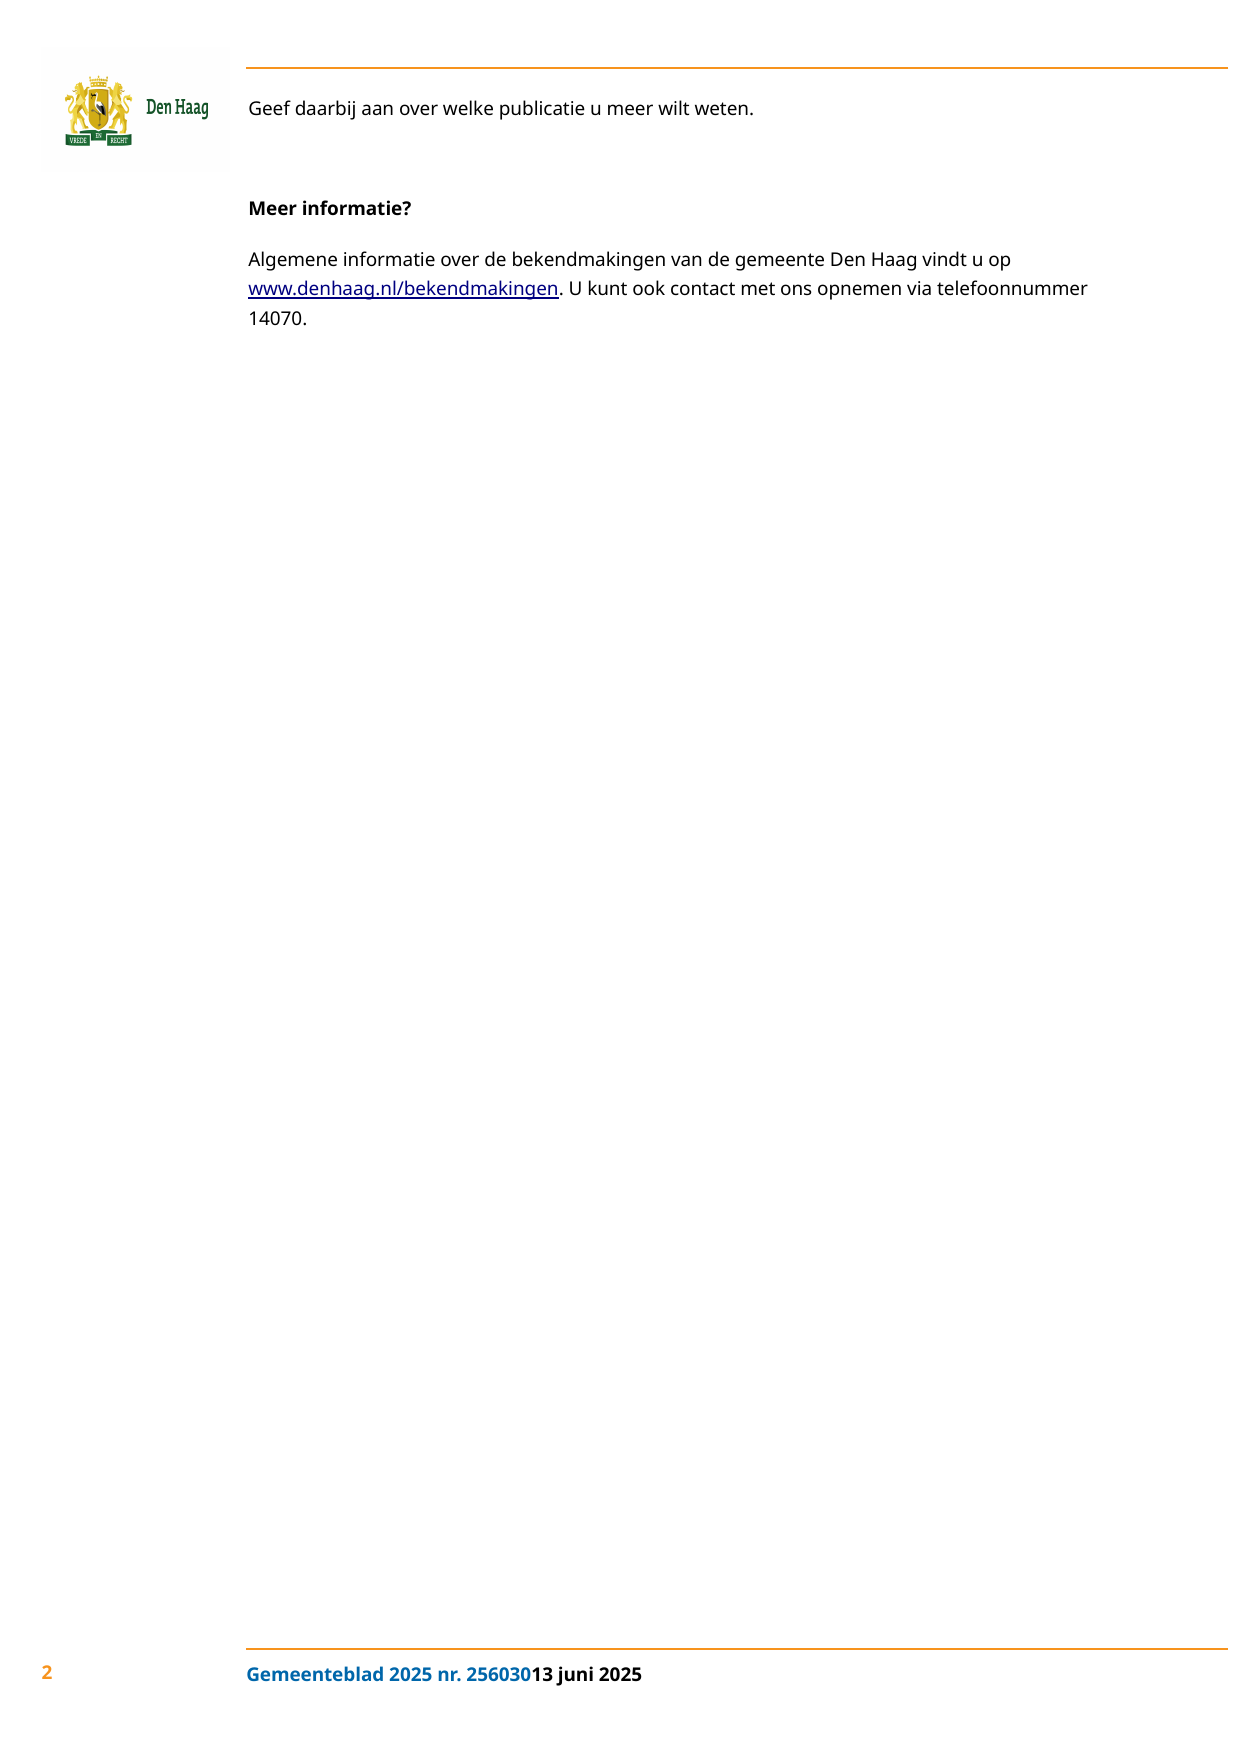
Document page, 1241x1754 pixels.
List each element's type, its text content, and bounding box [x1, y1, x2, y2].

text Meer informatie? [248, 196, 1152, 221]
text Algemene informatie over de bekendmakingen van de gemeente Den Haag vindt u op www.denhaag.nl/bekendmakingen. U kunt ook contact met ons opnemen via telefoonnummer 14070. [248, 246, 1152, 331]
picture [41, 47, 231, 172]
text Geef daarbij aan over welke publicatie u meer wilt weten. [248, 95, 1152, 121]
